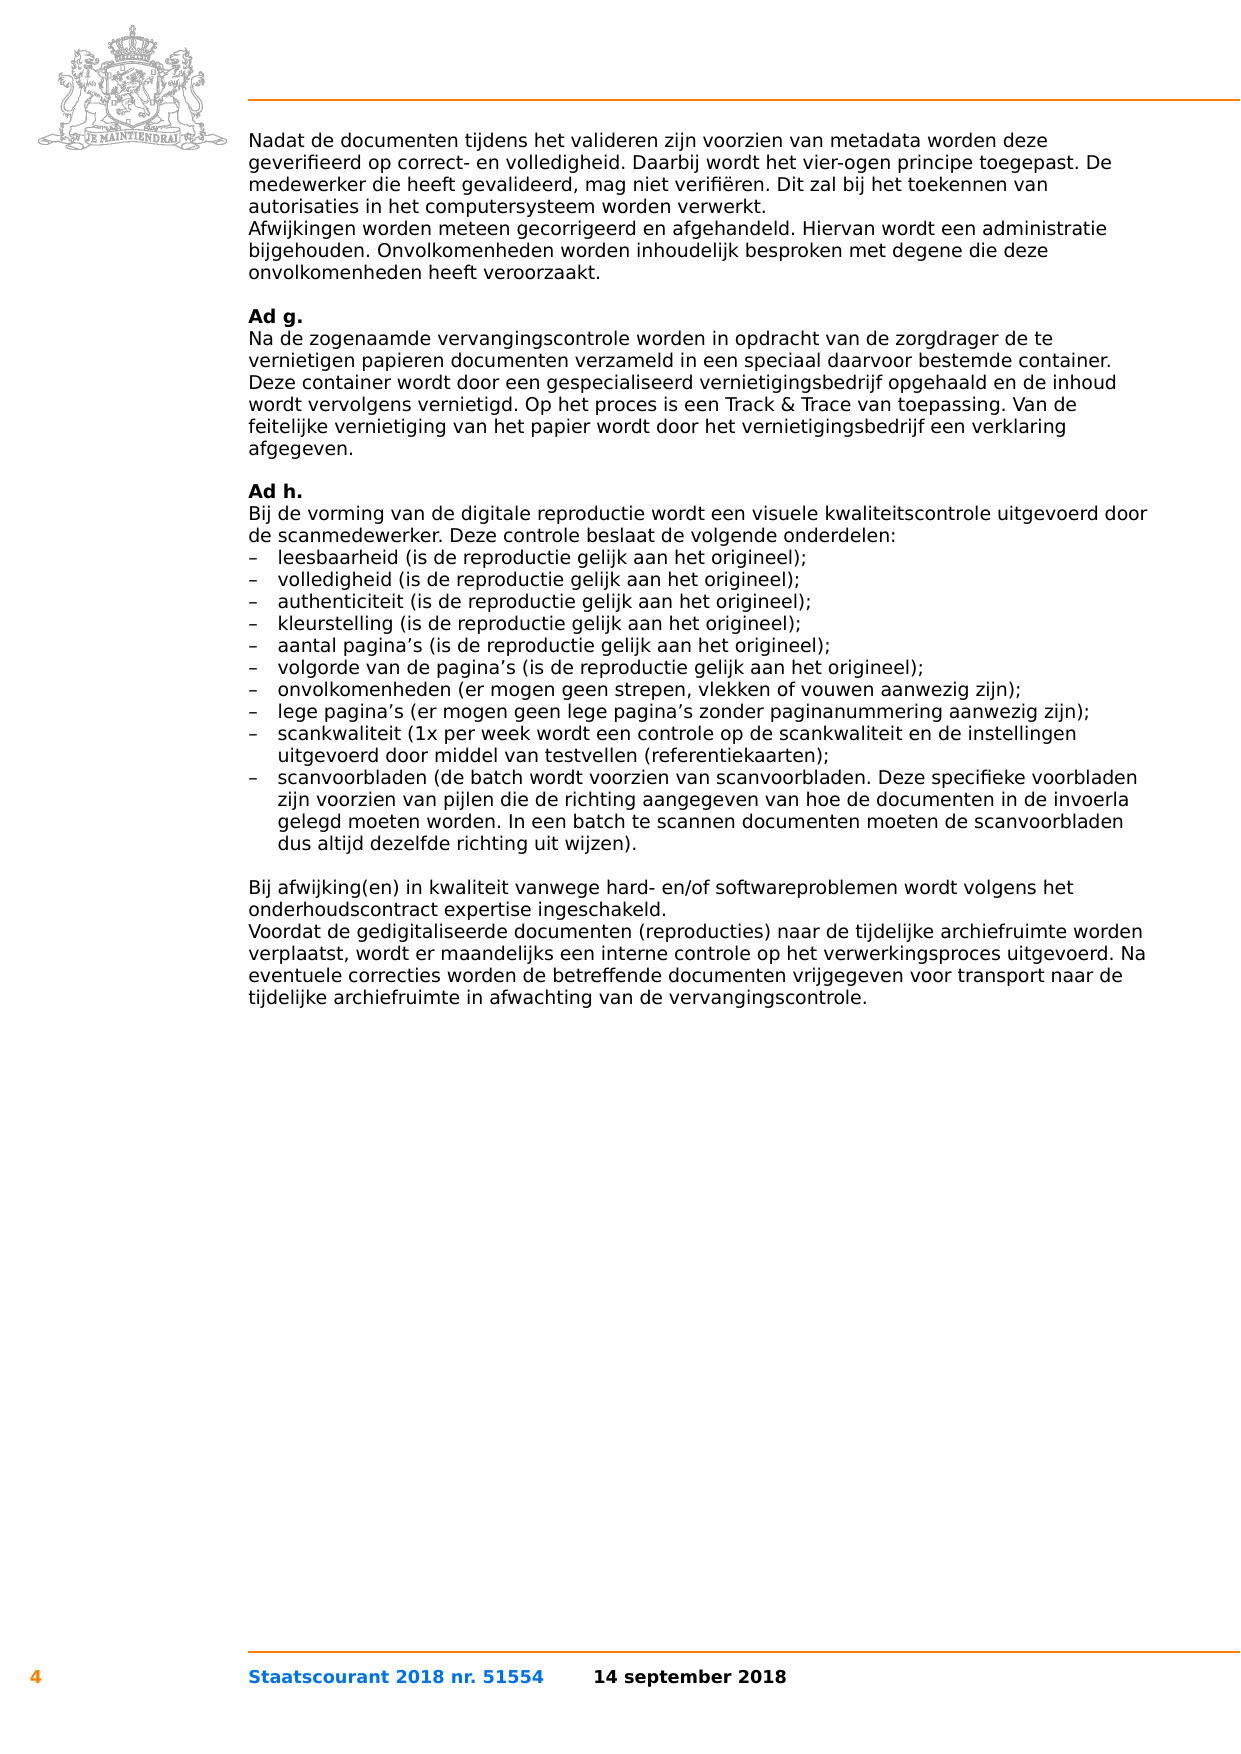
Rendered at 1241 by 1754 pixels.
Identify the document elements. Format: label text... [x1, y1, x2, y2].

text Ad h. [248, 481, 1163, 503]
text Ad g. [248, 306, 1163, 328]
text – leesbaarheid (is de reproductie gelijk aan het origineel); [248, 547, 1163, 569]
text – onvolkomenheden (er mogen geen strepen, vlekken of vouwen aanwezig zijn); [248, 679, 1163, 701]
text Bij de vorming van de digitale reproductie wordt een visuele kwaliteitscontrole uitgevoerd door de scanmedewerker. Deze controle beslaat de volgende onderdelen: [248, 503, 1163, 547]
text – lege pagina’s (er mogen geen lege pagina’s zonder paginanummering aanwezig zijn); [248, 701, 1163, 723]
text – aantal pagina’s (is de reproductie gelijk aan het origineel); [248, 635, 1163, 657]
text Voordat de gedigitaliseerde documenten (reproducties) naar de tijdelijke archiefruimte worden verplaatst, wordt er maandelijks een interne controle op het verwerkingsproces uitgevoerd. Na eventuele correcties worden de betreffende documenten vrijgegeven voor transport naar de tijdelijke archiefruimte in afwachting van de vervangingscontrole. [248, 921, 1163, 1009]
text Nadat de documenten tijdens het valideren zijn voorzien van metadata worden deze geverifieerd op correct- en volledigheid. Daarbij wordt het vier-ogen principe toegepast. De medewerker die heeft gevalideerd, mag niet verifiëren. Dit zal bij het toekennen van autorisaties in het computersysteem worden verwerkt. [248, 130, 1163, 218]
text – authenticiteit (is de reproductie gelijk aan het origineel); [248, 591, 1163, 613]
text – scanvoorbladen (de batch wordt voorzien van scanvoorbladen. Deze specifieke voorbladen zijn voorzien van pijlen die de richting aangegeven van hoe de documenten in de invoerla gelegd moeten worden. In een batch te scannen documenten moeten de scanvoorbladen dus altijd dezelfde richting uit wijzen). [248, 767, 1163, 855]
text – volgorde van de pagina’s (is de reproductie gelijk aan het origineel); [248, 657, 1163, 679]
text Bij afwijking(en) in kwaliteit vanwege hard- en/of softwareproblemen wordt volgens het onderhoudscontract expertise ingeschakeld. [248, 877, 1163, 921]
text Na de zogenaamde vervangingscontrole worden in opdracht van de zorgdrager de te vernietigen papieren documenten verzameld in een speciaal daarvoor bestemde container. Deze container wordt door een gespecialiseerd vernietigingsbedrijf opgehaald en de inhoud wordt vervolgens vernietigd. Op het proces is een Track & Trace van toepassing. Van de feitelijke vernietiging van het papier wordt door het vernietigingsbedrijf een verklaring afgegeven. [248, 328, 1163, 459]
text – scankwaliteit (1x per week wordt een controle op de scankwaliteit en de instellingen uitgevoerd door middel van testvellen (referentiekaarten); [248, 723, 1163, 767]
picture [38, 25, 227, 150]
text – kleurstelling (is de reproductie gelijk aan het origineel); [248, 613, 1163, 635]
text – volledigheid (is de reproductie gelijk aan het origineel); [248, 569, 1163, 591]
text Afwijkingen worden meteen gecorrigeerd en afgehandeld. Hiervan wordt een administratie bijgehouden. Onvolkomenheden worden inhoudelijk besproken met degene die deze onvolkomenheden heeft veroorzaakt. [248, 218, 1163, 284]
